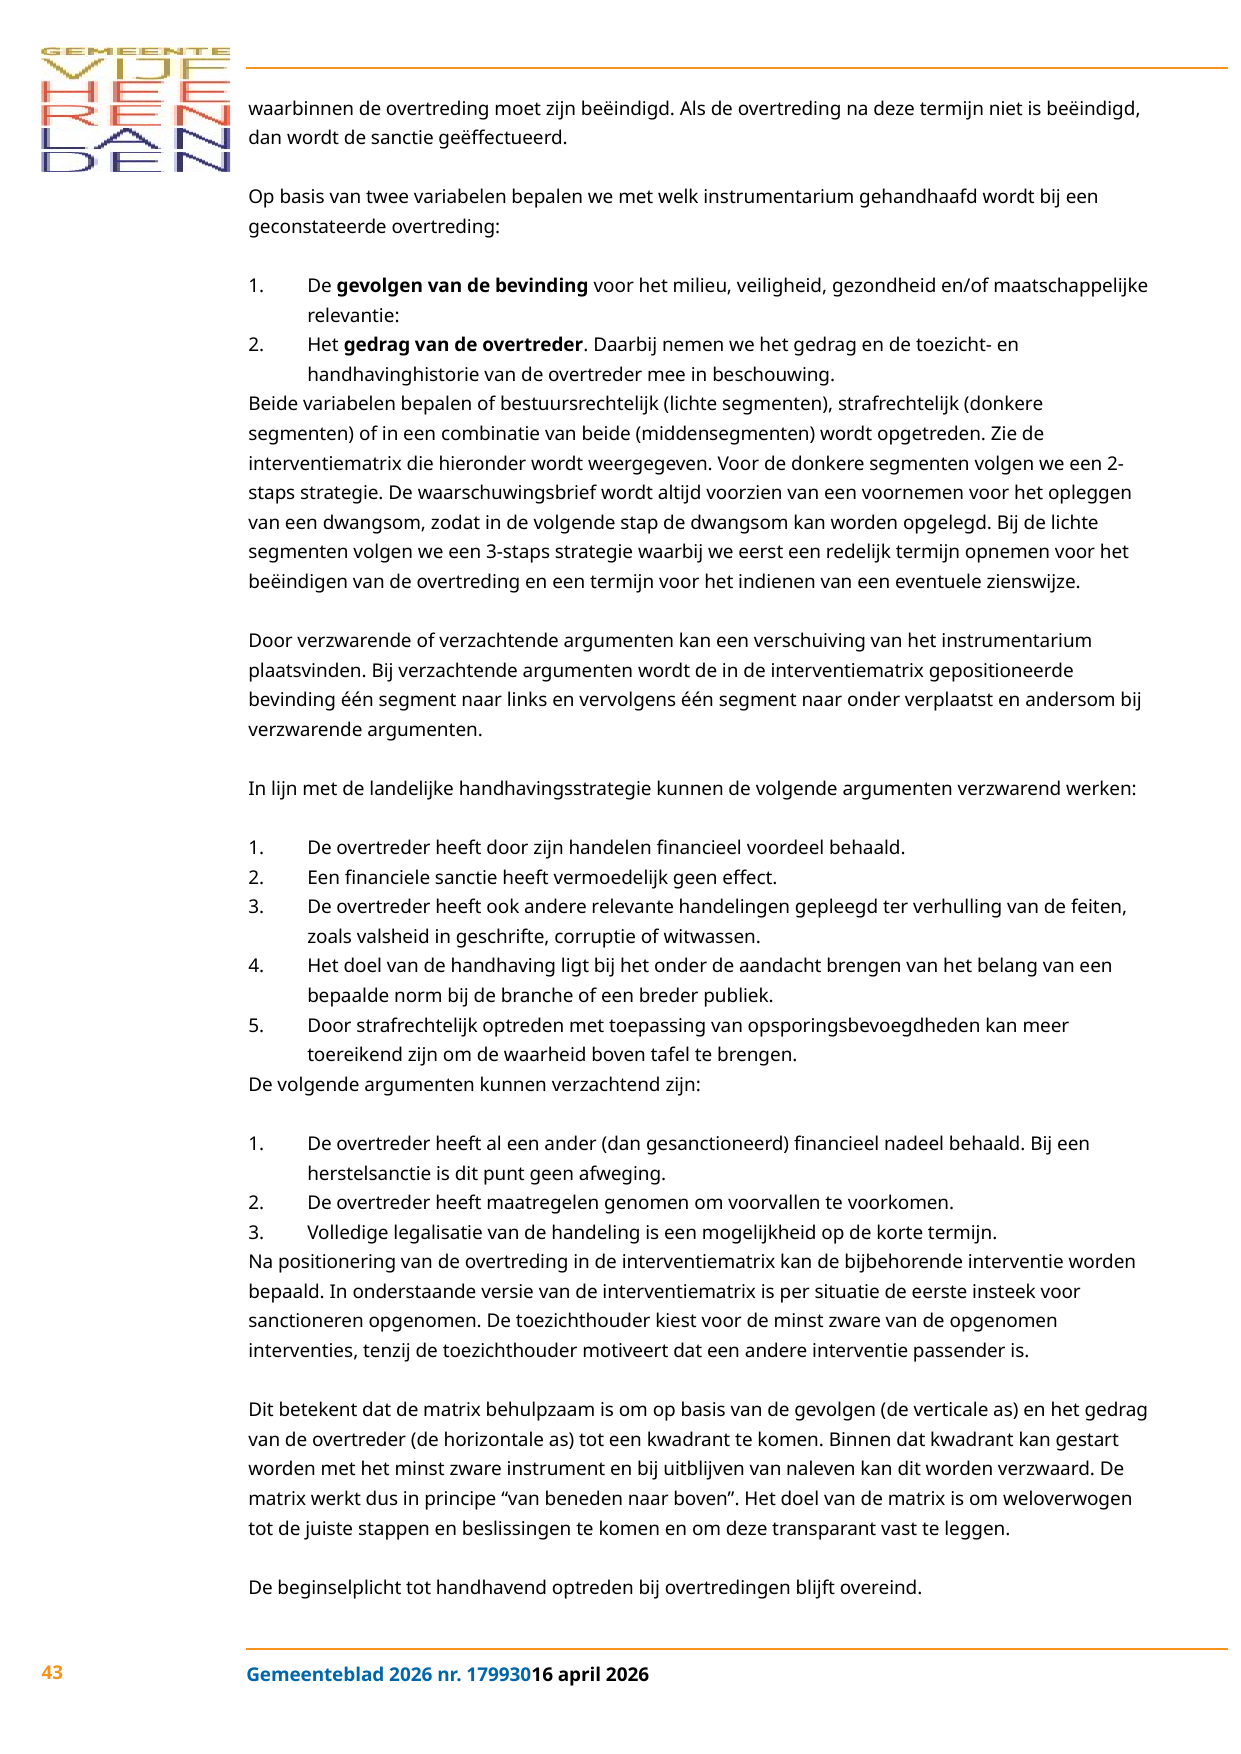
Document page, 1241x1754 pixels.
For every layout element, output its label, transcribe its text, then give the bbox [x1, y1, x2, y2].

list Een financiele sanctie heeft vermoedelijk geen effect. [248, 864, 1152, 890]
list Het doel van de handhaving ligt bij het onder de aandacht brengen van het belang van een bepaalde norm bij de branche of een breder publiek. [248, 953, 1152, 1008]
list De gevolgen van de bevinding voor het milieu, veiligheid, gezondheid en/of maatschappelijke relevantie: [248, 272, 1152, 328]
text Na positionering van de overtreding in de interventiematrix kan de bijbehorende interventie worden bepaald. In onderstaande versie van de interventiematrix is per situatie de eerste insteek voor sanctioneren opgenomen. De toezichthouder kiest voor de minst zware van de opgenomen interventies, tenzij de toezichthouder motiveert dat een andere interventie passender is. [248, 1248, 1152, 1363]
text Op basis van twee variabelen bepalen we met welk instrumentarium gehandhaafd wordt bij een geconstateerde overtreding: [248, 183, 1152, 239]
text Beide variabelen bepalen of bestuursrechtelijk (lichte segmenten), strafrechtelijk (donkere segmenten) of in een combinatie van beide (middensegmenten) wordt opgetreden. Zie de interventiematrix die hieronder wordt weergegeven. Voor de donkere segmenten volgen we een 2-staps strategie. De waarschuwingsbrief wordt altijd voorzien van een voornemen voor het opleggen van een dwangsom, zodat in de volgende stap de dwangsom kan worden opgelegd. Bij de lichte segmenten volgen we een 3-staps strategie waarbij we eerst een redelijk termijn opnemen voor het beëindigen van de overtreding en een termijn voor het indienen van een eventuele zienswijze. [248, 391, 1152, 594]
list De overtreder heeft ook andere relevante handelingen gepleegd ter verhulling van de feiten, zoals valsheid in geschrifte, corruptie of witwassen. [248, 893, 1152, 949]
list Volledige legalisatie van de handeling is een mogelijkheid op de korte termijn. [248, 1219, 1152, 1245]
text In lijn met de landelijke handhavingsstrategie kunnen de volgende argumenten verzwarend werken: [248, 775, 1152, 801]
picture [41, 47, 231, 172]
text waarbinnen de overtreding moet zijn beëindigd. Als de overtreding na deze termijn niet is beëindigd, dan wordt de sanctie geëffectueerd. [248, 95, 1152, 150]
text De beginselplicht tot handhavend optreden bij overtredingen blijft overeind. [248, 1574, 1152, 1600]
text Dit betekent dat de matrix behulpzaam is om op basis van de gevolgen (de verticale as) en het gedrag van de overtreder (de horizontale as) tot een kwadrant te komen. Binnen dat kwadrant kan gestart worden met het minst zware instrument en bij uitblijven van naleven kan dit worden verzwaard. De matrix werkt dus in principe “van beneden naar boven”. Het doel van de matrix is om weloverwogen tot de juiste stappen en beslissingen te komen en om deze transparant vast te leggen. [248, 1396, 1152, 1541]
text Door verzwarende of verzachtende argumenten kan een verschuiving van het instrumentarium plaatsvinden. Bij verzachtende argumenten wordt de in de interventiematrix gepositioneerde bevinding één segment naar links en vervolgens één segment naar onder verplaatst en andersom bij verzwarende argumenten. [248, 627, 1152, 742]
list De overtreder heeft door zijn handelen financieel voordeel behaald. [248, 834, 1152, 860]
list De overtreder heeft maatregelen genomen om voorvallen te voorkomen. [248, 1189, 1152, 1215]
list Het gedrag van de overtreder. Daarbij nemen we het gedrag en de toezicht- en handhavinghistorie van de overtreder mee in beschouwing. [248, 331, 1152, 387]
list Door strafrechtelijk optreden met toepassing van opsporingsbevoegdheden kan meer toereikend zijn om de waarheid boven tafel te brengen. [248, 1012, 1152, 1067]
list De overtreder heeft al een ander (dan gesanctioneerd) financieel nadeel behaald. Bij een herstelsanctie is dit punt geen afweging. [248, 1130, 1152, 1186]
text De volgende argumenten kunnen verzachtend zijn: [248, 1071, 1152, 1097]
